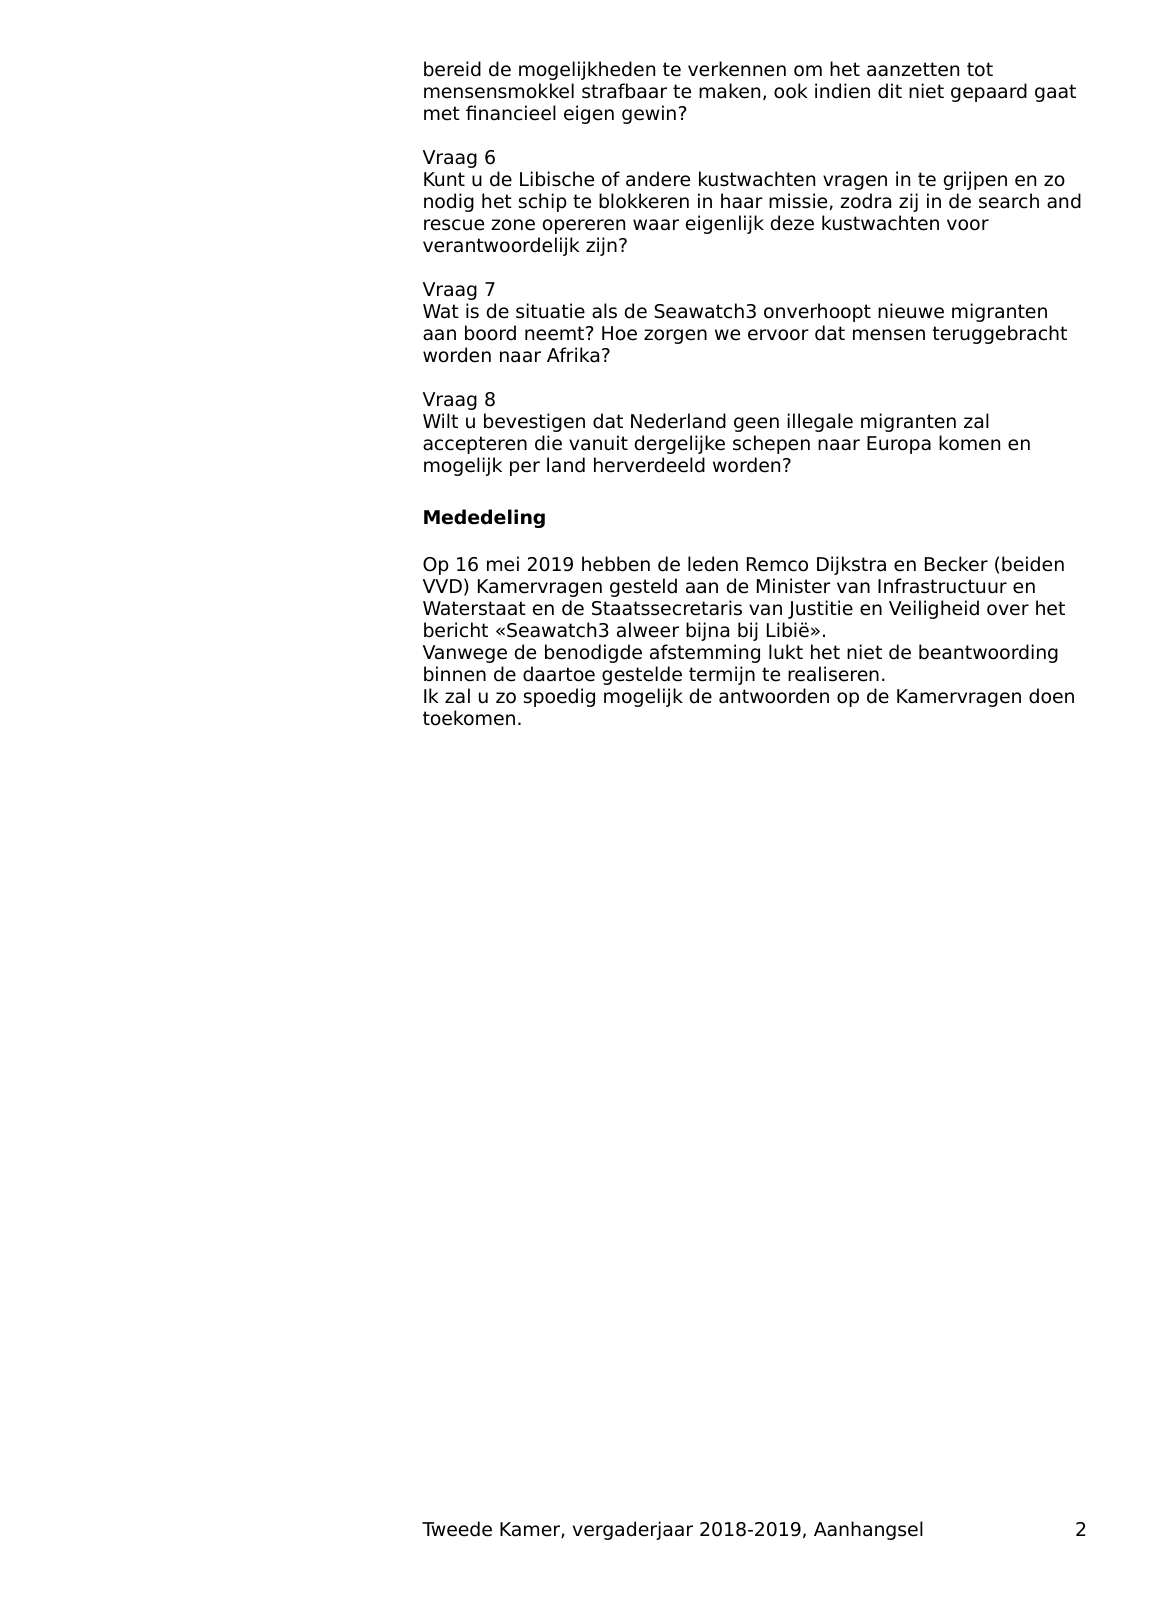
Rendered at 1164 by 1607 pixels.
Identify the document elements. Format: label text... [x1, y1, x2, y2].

text Kunt u de Libische of andere kustwachten vragen in te grijpen en zo nodig het schip te blokkeren in haar missie, zodra zij in de search and rescue zone opereren waar eigenlijk deze kustwachten voor verantwoordelijk zijn? [422, 169, 1087, 257]
text Vanwege de benodigde afstemming lukt het niet de beantwoording binnen de daartoe gestelde termijn te realiseren. [422, 642, 1087, 686]
text Wat is de situatie als de Seawatch3 onverhoopt nieuwe migranten aan boord neemt? Hoe zorgen we ervoor dat mensen teruggebracht worden naar Afrika? [422, 301, 1087, 367]
text Ik zal u zo spoedig mogelijk de antwoorden op de Kamervragen doen toekomen. [422, 686, 1087, 730]
text Op 16 mei 2019 hebben de leden Remco Dijkstra en Becker (beiden VVD) Kamervragen gesteld aan de Minister van Infrastructuur en Waterstaat en de Staatssecretaris van Justitie en Veiligheid over het bericht «Seawatch3 alweer bijna bij Libië». [422, 554, 1087, 642]
text Vraag 8 [422, 389, 1087, 411]
text Vraag 6 [422, 147, 1087, 169]
text Wilt u bevestigen dat Nederland geen illegale migranten zal accepteren die vanuit dergelijke schepen naar Europa komen en mogelijk per land herverdeeld worden? [422, 411, 1087, 477]
subtitle Mededeling [422, 507, 1087, 529]
text Vraag 7 [422, 279, 1087, 301]
text bereid de mogelijkheden te verkennen om het aanzetten tot mensensmokkel strafbaar te maken, ook indien dit niet gepaard gaat met financieel eigen gewin? [422, 59, 1087, 125]
